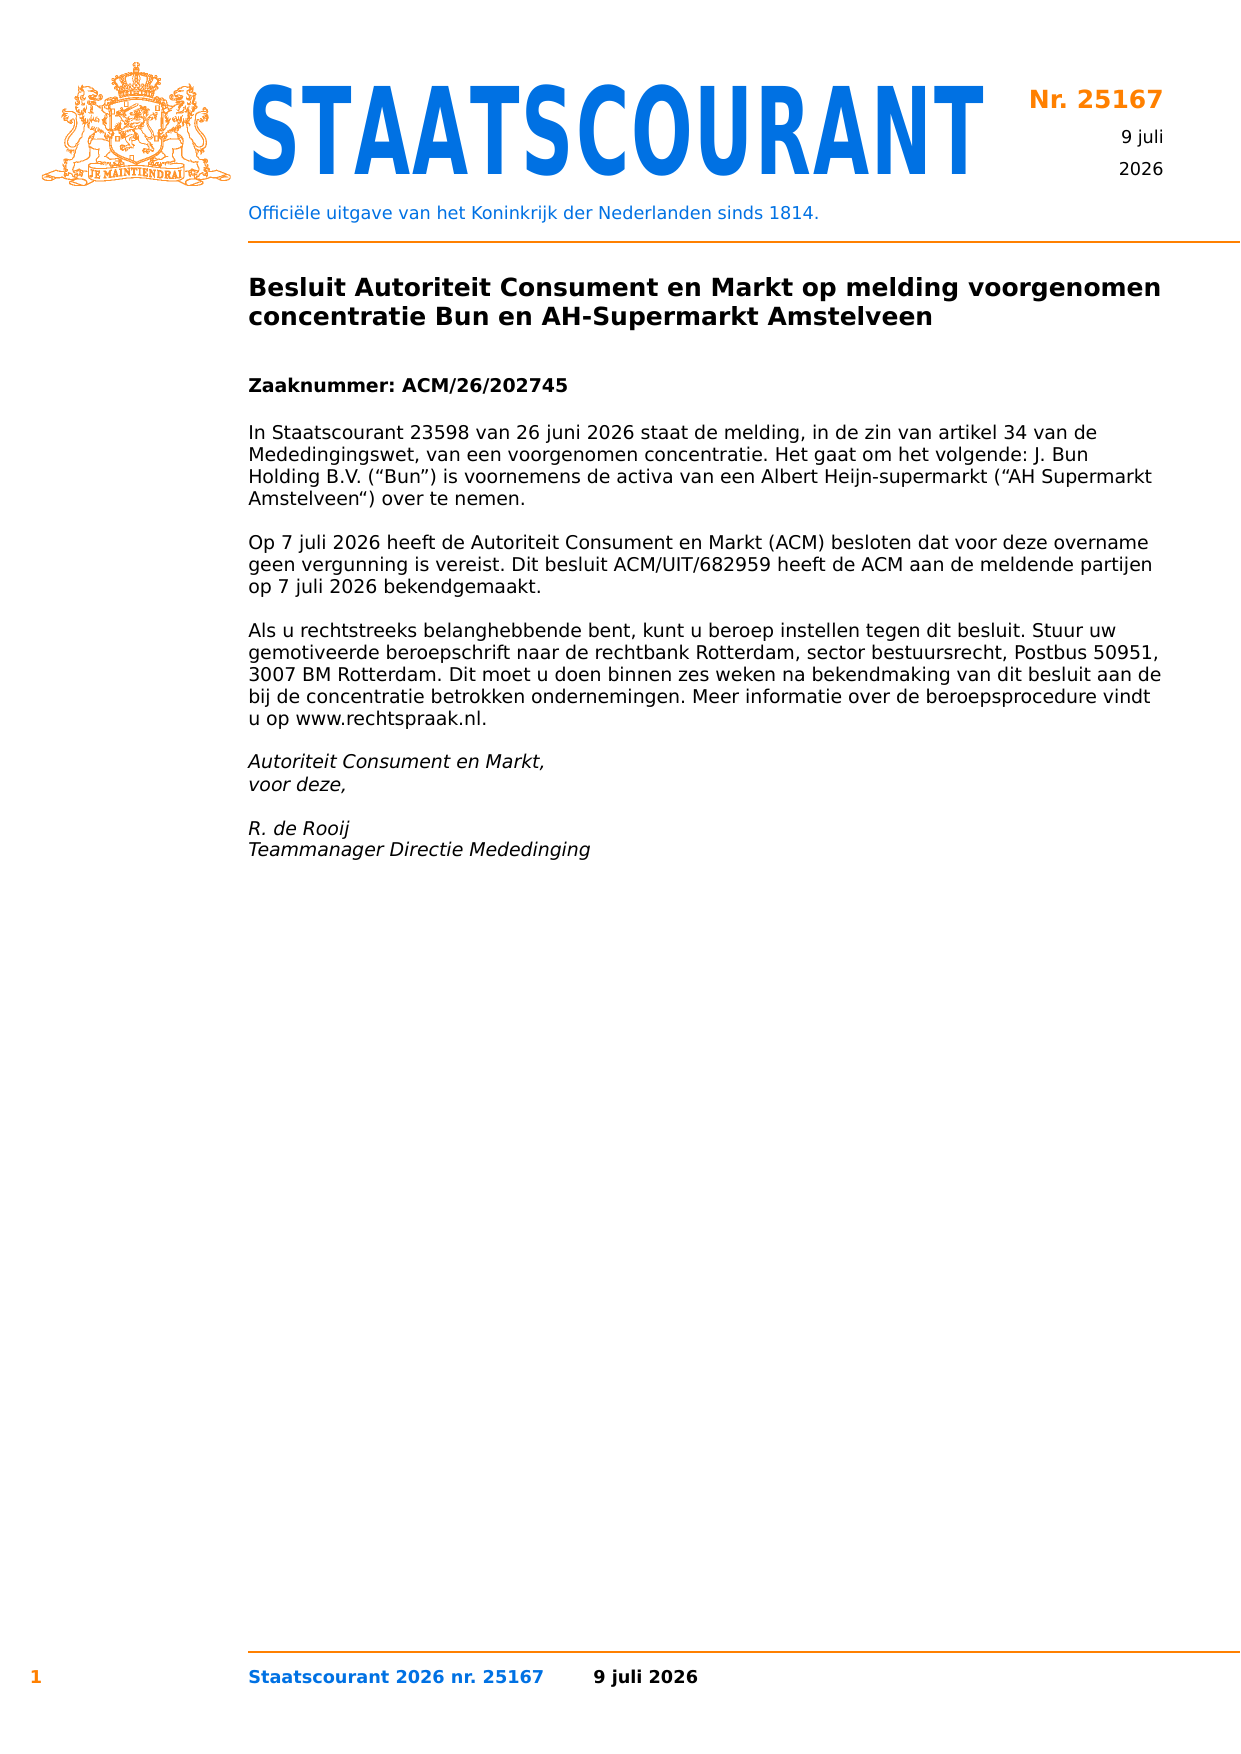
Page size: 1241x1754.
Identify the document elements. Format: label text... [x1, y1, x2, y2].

table_header STAATSCOURANT [248, 62, 998, 203]
text Op 7 juli 2026 heeft de Autoriteit Consument en Markt (ACM) besloten dat voor deze overname geen vergunning is vereist. Dit besluit ACM/UIT/682959 heeft de ACM aan de meldende partijen op 7 juli 2026 bekendgemaakt. [248, 532, 1163, 598]
table_cell 2026 [998, 153, 1240, 203]
picture [41, 62, 231, 186]
table_cell 9 juli [998, 121, 1240, 153]
text Als u rechtstreeks belanghebbende bent, kunt u beroep instellen tegen dit besluit. Stuur uw gemotiveerde beroepschrift naar de rechtbank Rotterdam, sector bestuursrecht, Postbus 50951, 3007 BM Rotterdam. Dit moet u doen binnen zes weken na bekendmaking van dit besluit aan de bij de concentratie betrokken ondernemingen. Meer informatie over de beroepsprocedure vindt u op www.rechtspraak.nl. [248, 620, 1163, 729]
table_header [25, 62, 248, 241]
table_header Nr. 25167 [998, 62, 1240, 121]
subtitle Zaaknummer: ACM/26/202745 [248, 375, 1163, 397]
text Autoriteit Consument en Markt, voor deze, R. de Rooij Teammanager Directie Mededinging [248, 751, 1163, 861]
text In Staatscourant 23598 van 26 juni 2026 staat de melding, in de zin van artikel 34 van de Mededingingswet, van een voorgenomen concentratie. Het gaat om het volgende: J. Bun Holding B.V. (“Bun”) is voornemens de activa van een Albert Heijn-supermarkt (“AH Supermarkt Amstelveen“) over te nemen. [248, 422, 1163, 510]
subtitle Besluit Autoriteit Consument en Markt op melding voorgenomen concentratie Bun en AH-Supermarkt Amstelveen [248, 273, 1163, 331]
table_cell Officiële uitgave van het Koninkrijk der Nederlanden sinds 1814. [248, 203, 1240, 241]
